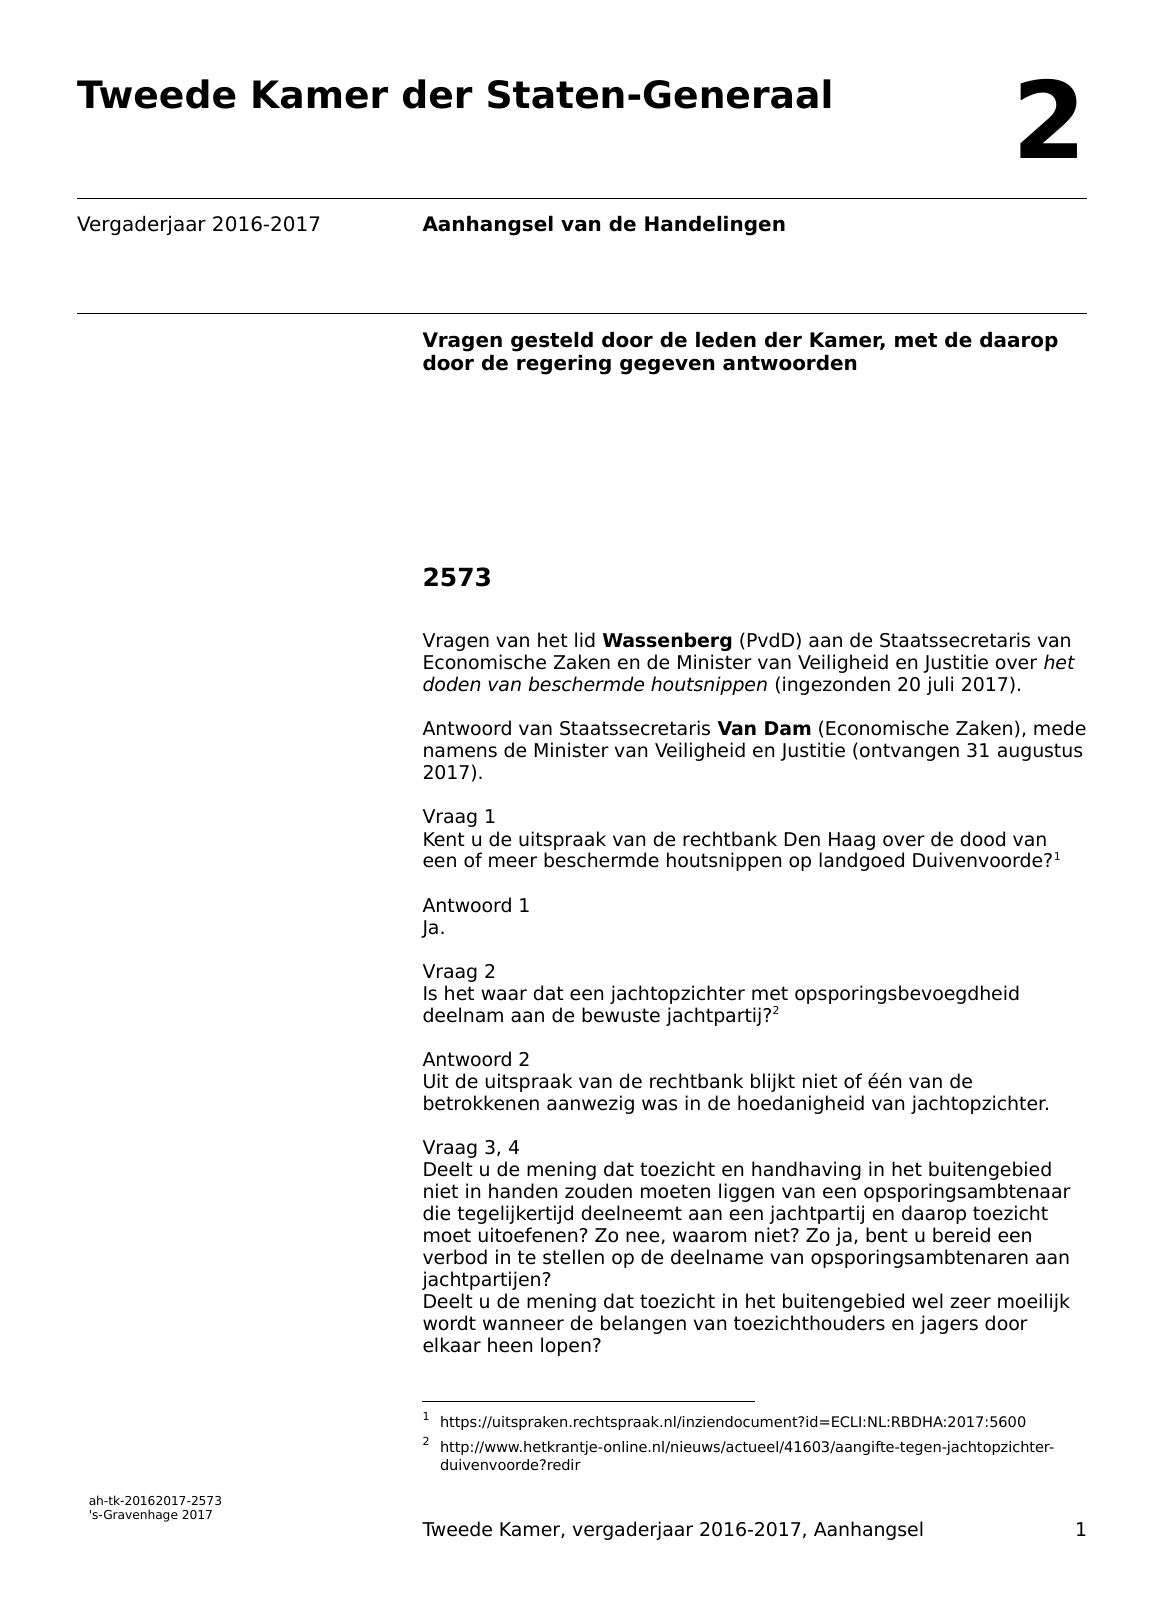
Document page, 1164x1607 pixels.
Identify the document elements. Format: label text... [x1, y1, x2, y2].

text Antwoord 2 [422, 1049, 1087, 1071]
text ah-tk-20162017-2573 [88, 1494, 323, 1508]
table_cell Aanhangsel van de Handelingen [422, 199, 1087, 313]
text Is het waar dat een jachtopzichter met opsporingsbevoegdheid deelnam aan de bewuste jachtpartij? [422, 983, 1087, 1027]
table_cell Vergaderjaar 2016-2017 [77, 199, 422, 313]
text Antwoord van Staatssecretaris Van Dam (Economische Zaken), mede namens de Minister van Veiligheid en Justitie (ontvangen 31 augustus 2017). [422, 718, 1087, 784]
text Vraag 3, 4 [422, 1137, 1087, 1159]
text Antwoord 1 [422, 894, 1087, 917]
text Ja. [422, 917, 1087, 938]
text Deelt u de mening dat toezicht in het buitengebied wel zeer moeilijk wordt wanneer de belangen van toezichthouders en jagers door elkaar heen lopen? [422, 1291, 1087, 1357]
text Kent u de uitspraak van de rechtbank Den Haag over de dood van een of meer beschermde houtsnippen op landgoed Duivenvoorde? [422, 828, 1087, 872]
text http://www.hetkrantje-online.nl/nieuws/actueel/41603/aangifte-tegen-jachtopzichter-duivenvoorde?redir [422, 1435, 1087, 1474]
text https://uitspraken.rechtspraak.nl/inziendocument?id=ECLI:NL:RBDHA:2017:5600 [422, 1410, 1087, 1432]
text Deelt u de mening dat toezicht en handhaving in het buitengebied niet in handen zouden moeten liggen van een opsporingsambtenaar die tegelijkertijd deelneemt aan een jachtpartij en daarop toezicht moet uitoefenen? Zo nee, waarom niet? Zo ja, bent u bereid een verbod in te stellen op de deelname van opsporingsambtenaren aan jachtpartijen? [422, 1159, 1087, 1291]
table_header 2 [886, 59, 1087, 198]
text 's-Gravenhage 2017 [88, 1508, 323, 1522]
text Vraag 1 [422, 806, 1087, 828]
text 2573 [422, 563, 1087, 592]
text Vraag 2 [422, 961, 1087, 983]
table_header Tweede Kamer der Staten-Generaal [77, 59, 886, 198]
table_cell [77, 314, 422, 375]
text Vragen van het lid Wassenberg (PvdD) aan de Staatssecretaris van Economische Zaken en de Minister van Veiligheid en Justitie over het doden van beschermde houtsnippen (ingezonden 20 juli 2017). [422, 630, 1087, 696]
text Uit de uitspraak van de rechtbank blijkt niet of één van de betrokkenen aanwezig was in de hoedanigheid van jachtopzichter. [422, 1071, 1087, 1115]
table_cell Vragen gesteld door de leden der Kamer, met de daarop door de regering gegeven antwoorden [422, 314, 1087, 375]
